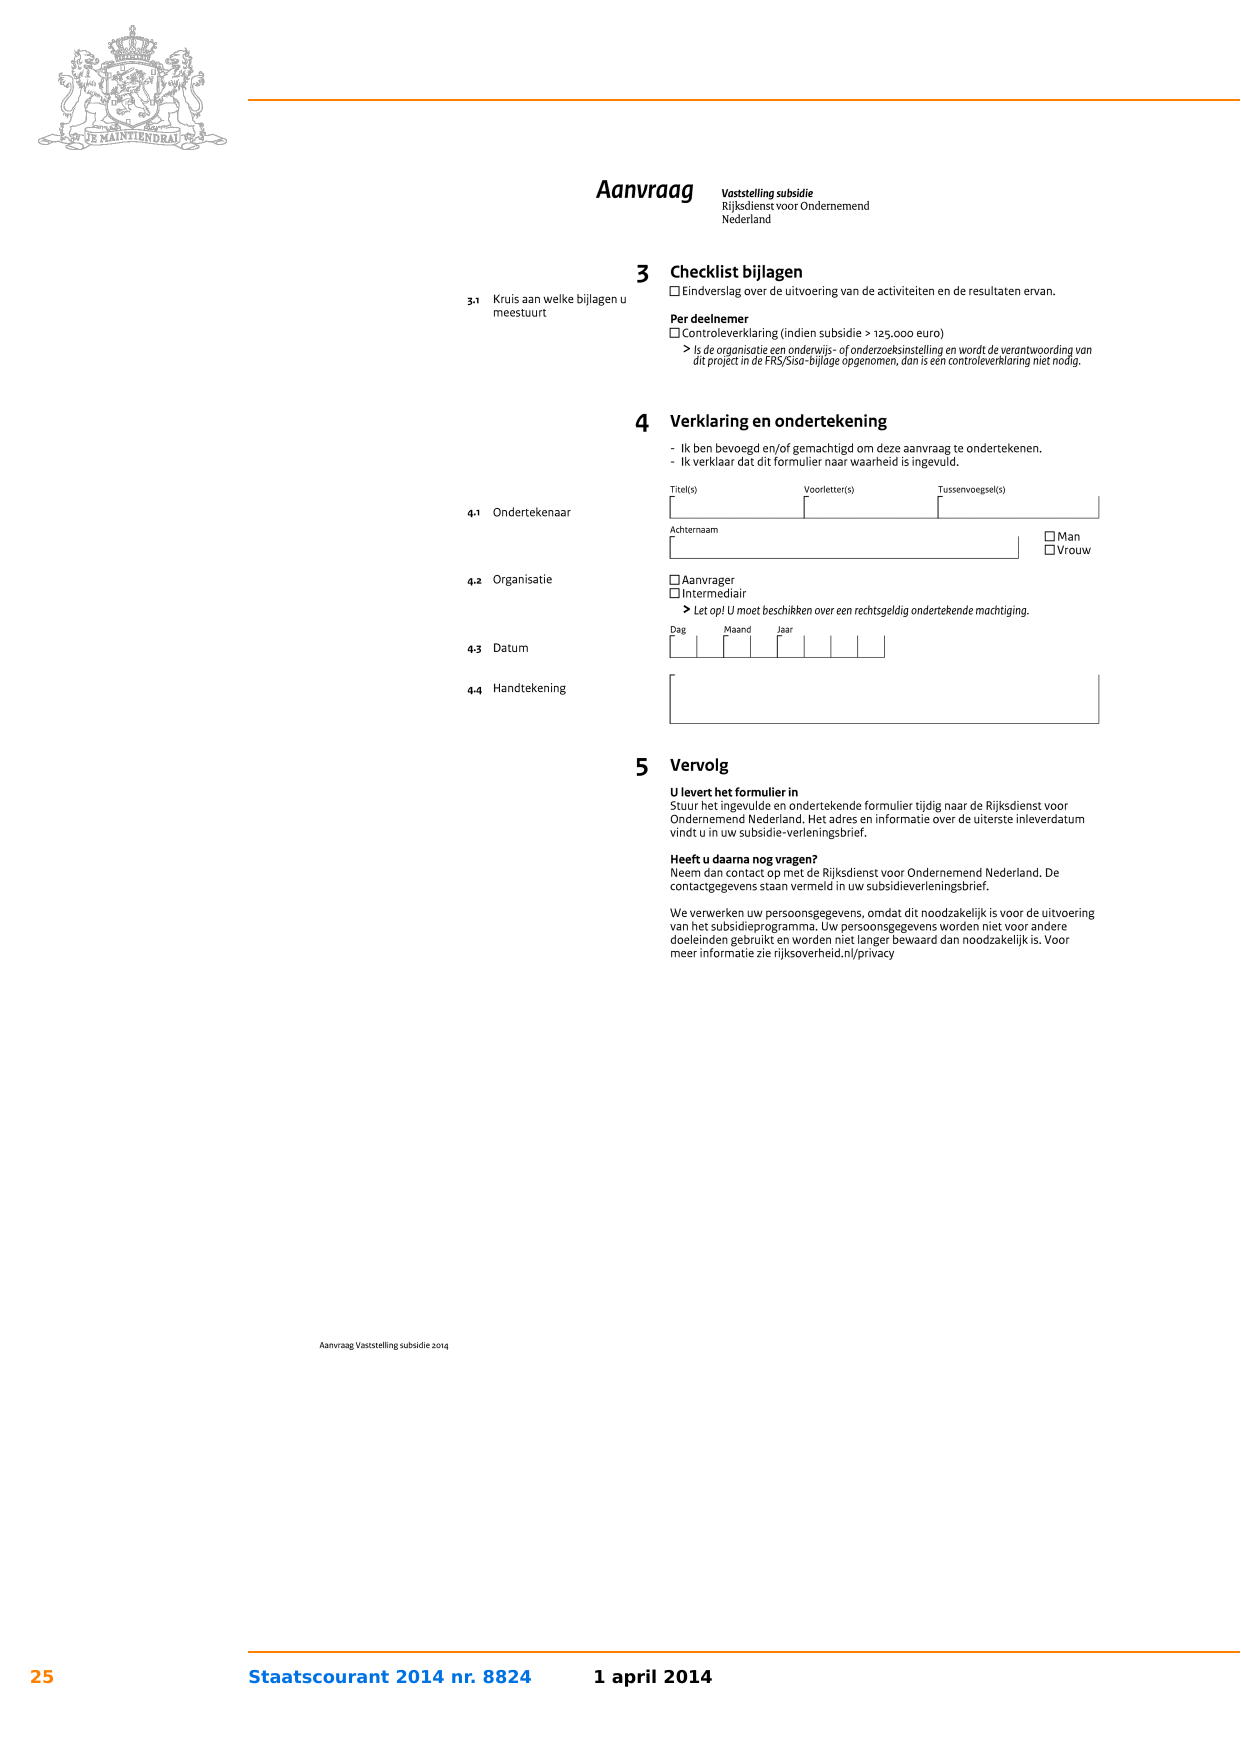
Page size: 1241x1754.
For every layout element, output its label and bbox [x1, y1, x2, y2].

picture [38, 25, 227, 150]
picture [248, 130, 1134, 1382]
